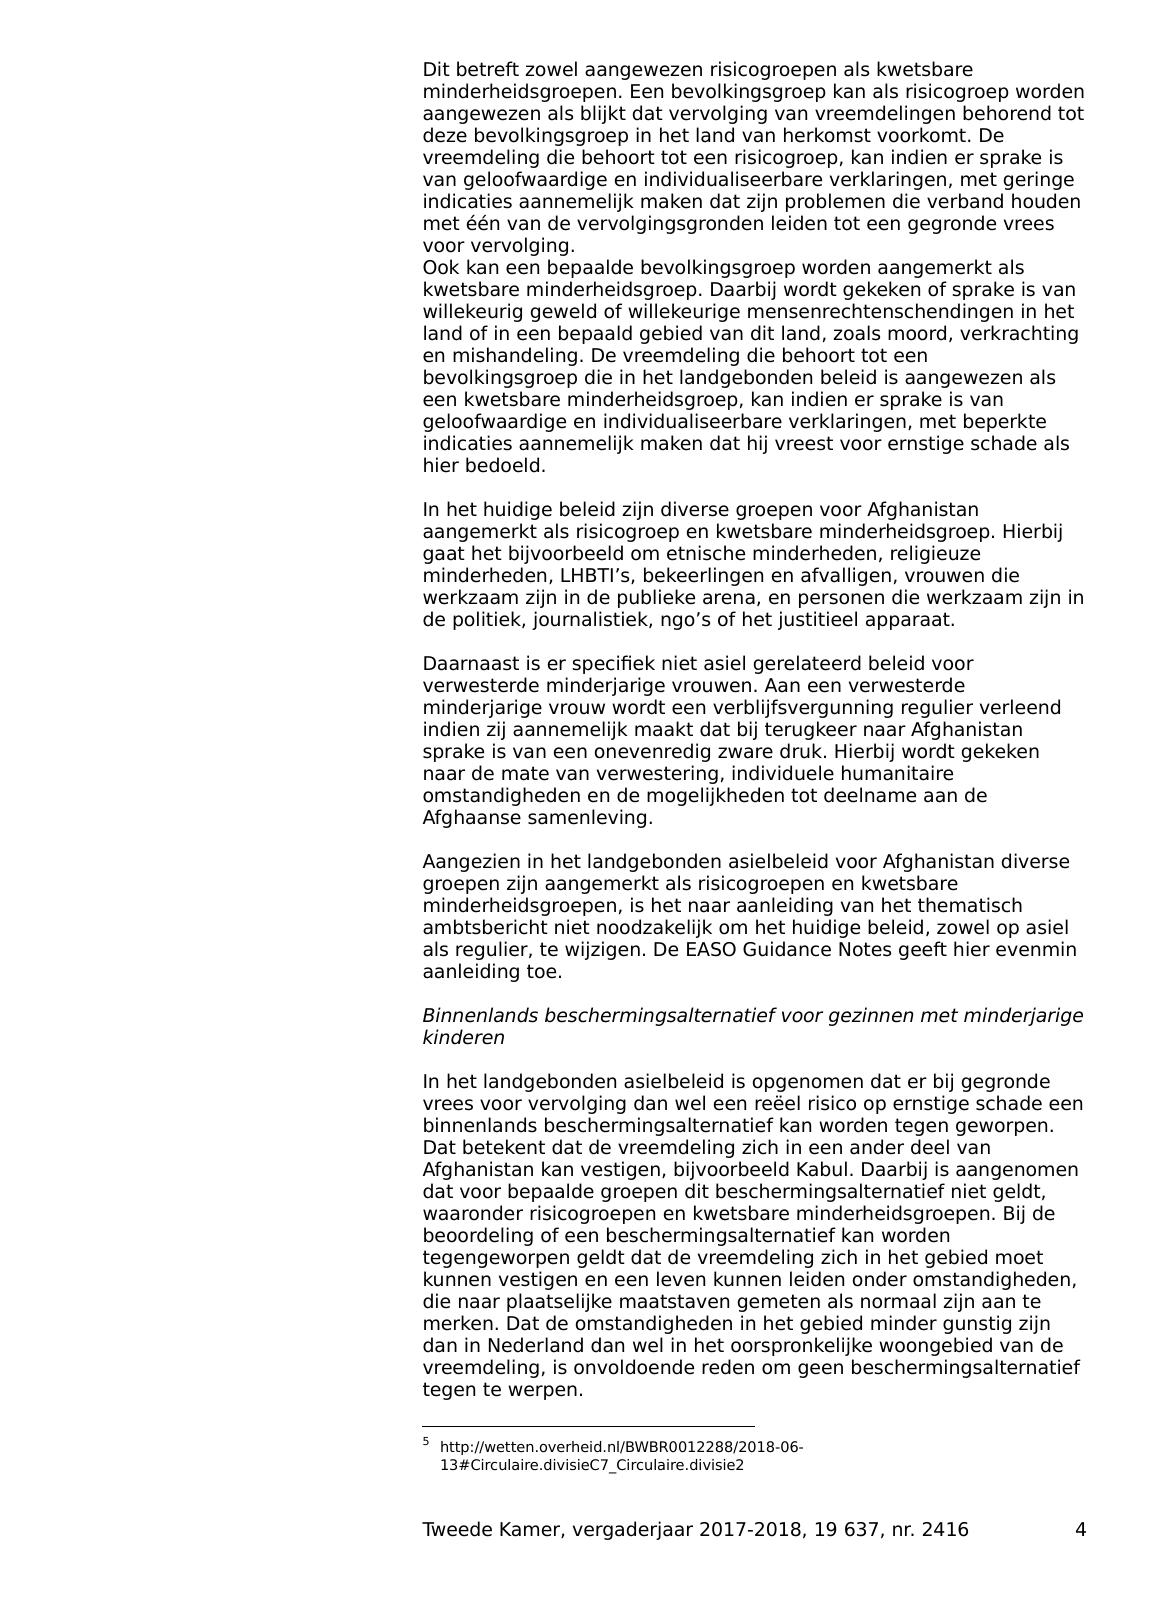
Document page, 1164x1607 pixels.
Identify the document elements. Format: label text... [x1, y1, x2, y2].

text In het huidige beleid zijn diverse groepen voor Afghanistan aangemerkt als risicogroep en kwetsbare minderheidsgroep. Hierbij gaat het bijvoorbeeld om etnische minderheden, religieuze minderheden, LHBTI’s, bekeerlingen en afvalligen, vrouwen die werkzaam zijn in de publieke arena, en personen die werkzaam zijn in de politiek, journalistiek, ngo’s of het justitieel apparaat. [422, 499, 1087, 631]
subtitle Binnenlands beschermingsalternatief voor gezinnen met minderjarige kinderen [422, 1005, 1087, 1049]
text In het landgebonden asielbeleid is opgenomen dat er bij gegronde vrees voor vervolging dan wel een reëel risico op ernstige schade een binnenlands beschermingsalternatief kan worden tegen geworpen. Dat betekent dat de vreemdeling zich in een ander deel van Afghanistan kan vestigen, bijvoorbeeld Kabul. Daarbij is aangenomen dat voor bepaalde groepen dit beschermingsalternatief niet geldt, waaronder risicogroepen en kwetsbare minderheidsgroepen. Bij de beoordeling of een beschermingsalternatief kan worden tegengeworpen geldt dat de vreemdeling zich in het gebied moet kunnen vestigen en een leven kunnen leiden onder omstandigheden, die naar plaatselijke maatstaven gemeten als normaal zijn aan te merken. Dat de omstandigheden in het gebied minder gunstig zijn dan in Nederland dan wel in het oorspronkelijke woongebied van de vreemdeling, is onvoldoende reden om geen beschermingsalternatief tegen te werpen. [422, 1071, 1087, 1401]
text Daarnaast is er specifiek niet asiel gerelateerd beleid voor verwesterde minderjarige vrouwen. Aan een verwesterde minderjarige vrouw wordt een verblijfsvergunning regulier verleend indien zij aannemelijk maakt dat bij terugkeer naar Afghanistan sprake is van een onevenredig zware druk. Hierbij wordt gekeken naar de mate van verwestering, individuele humanitaire omstandigheden en de mogelijkheden tot deelname aan de Afghaanse samenleving. [422, 653, 1087, 829]
text Aangezien in het landgebonden asielbeleid voor Afghanistan diverse groepen zijn aangemerkt als risicogroepen en kwetsbare minderheidsgroepen, is het naar aanleiding van het thematisch ambtsbericht niet noodzakelijk om het huidige beleid, zowel op asiel als regulier, te wijzigen. De EASO Guidance Notes geeft hier evenmin aanleiding toe. [422, 851, 1087, 983]
text http://wetten.overheid.nl/BWBR0012288/2018-06-13#Circulaire.divisieC7_Circulaire.divisie2 [422, 1435, 1087, 1474]
text Ook kan een bepaalde bevolkingsgroep worden aangemerkt als kwetsbare minderheidsgroep. Daarbij wordt gekeken of sprake is van willekeurig geweld of willekeurige mensenrechtenschendingen in het land of in een bepaald gebied van dit land, zoals moord, verkrachting en mishandeling. De vreemdeling die behoort tot een bevolkingsgroep die in het landgebonden beleid is aangewezen als een kwetsbare minderheidsgroep, kan indien er sprake is van geloofwaardige en individualiseerbare verklaringen, met beperkte indicaties aannemelijk maken dat hij vreest voor ernstige schade als hier bedoeld. [422, 257, 1087, 477]
text Dit betreft zowel aangewezen risicogroepen als kwetsbare minderheidsgroepen. Een bevolkingsgroep kan als risicogroep worden aangewezen als blijkt dat vervolging van vreemdelingen behorend tot deze bevolkingsgroep in het land van herkomst voorkomt. De vreemdeling die behoort tot een risicogroep, kan indien er sprake is van geloofwaardige en individualiseerbare verklaringen, met geringe indicaties aannemelijk maken dat zijn problemen die verband houden met één van de vervolgingsgronden leiden tot een gegronde vrees voor vervolging. [422, 59, 1087, 257]
